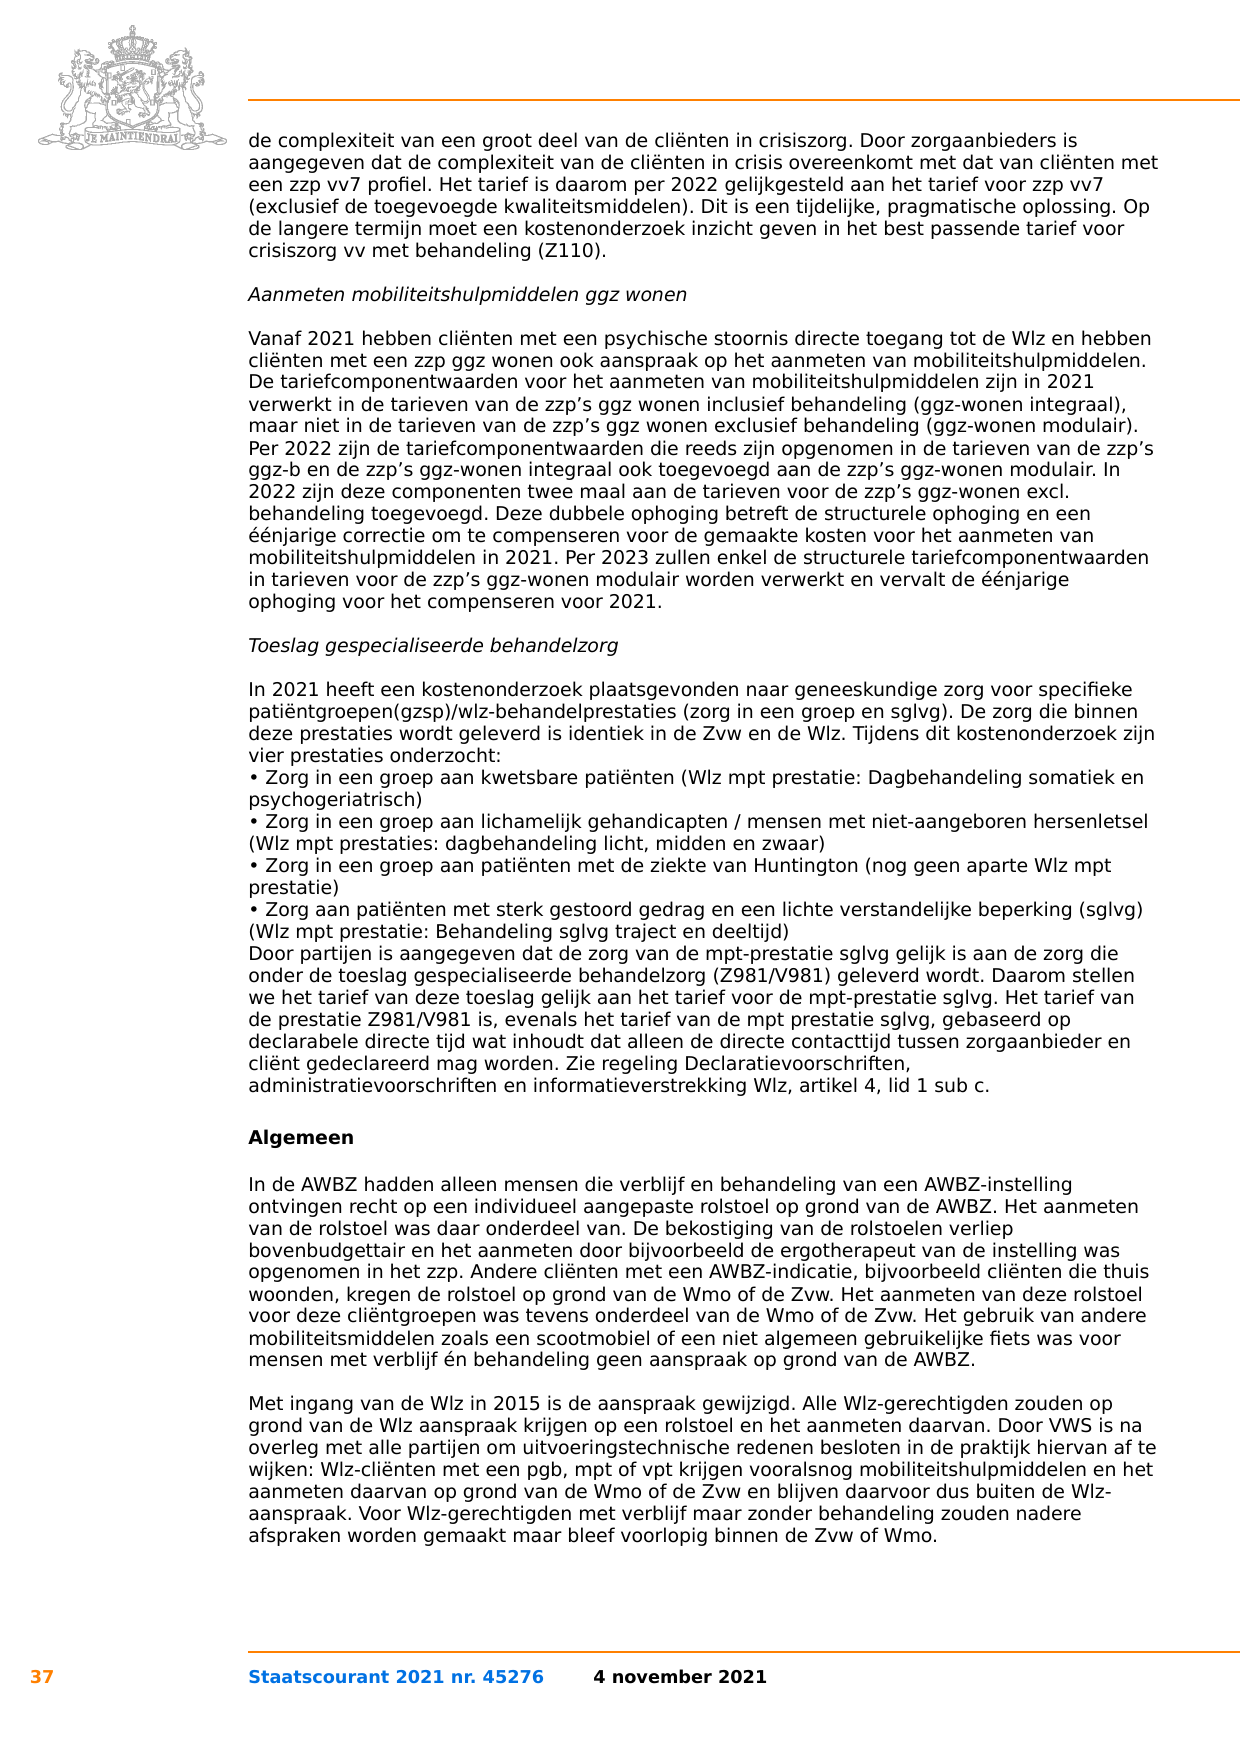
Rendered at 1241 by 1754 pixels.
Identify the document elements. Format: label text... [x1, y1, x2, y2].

text Met ingang van de Wlz in 2015 is de aanspraak gewijzigd. Alle Wlz-gerechtigden zouden op grond van de Wlz aanspraak krijgen op een rolstoel en het aanmeten daarvan. Door VWS is na overleg met alle partijen om uitvoeringstechnische redenen besloten in de praktijk hiervan af te wijken: Wlz-cliënten met een pgb, mpt of vpt krijgen vooralsnog mobiliteitshulpmiddelen en het aanmeten daarvan op grond van de Wmo of de Zvw en blijven daarvoor dus buiten de Wlz-aanspraak. Voor Wlz-gerechtigden met verblijf maar zonder behandeling zouden nadere afspraken worden gemaakt maar bleef voorlopig binnen de Zvw of Wmo. [248, 1393, 1163, 1547]
text In de AWBZ hadden alleen mensen die verblijf en behandeling van een AWBZ-instelling ontvingen recht op een individueel aangepaste rolstoel op grond van de AWBZ. Het aanmeten van de rolstoel was daar onderdeel van. De bekostiging van de rolstoelen verliep bovenbudgettair en het aanmeten door bijvoorbeeld de ergotherapeut van de instelling was opgenomen in het zzp. Andere cliënten met een AWBZ-indicatie, bijvoorbeeld cliënten die thuis woonden, kregen de rolstoel op grond van de Wmo of de Zvw. Het aanmeten van deze rolstoel voor deze cliëntgroepen was tevens onderdeel van de Wmo of de Zvw. Het gebruik van andere mobiliteitsmiddelen zoals een scootmobiel of een niet algemeen gebruikelijke fiets was voor mensen met verblijf én behandeling geen aanspraak op grond van de AWBZ. [248, 1173, 1163, 1371]
text • Zorg aan patiënten met sterk gestoord gedrag en een lichte verstandelijke beperking (sglvg) (Wlz mpt prestatie: Behandeling sglvg traject en deeltijd) [248, 899, 1163, 943]
text In 2021 heeft een kostenonderzoek plaatsgevonden naar geneeskundige zorg voor specifieke patiëntgroepen(gzsp)/wlz-behandelprestaties (zorg in een groep en sglvg). De zorg die binnen deze prestaties wordt geleverd is identiek in de Zvw en de Wlz. Tijdens dit kostenonderzoek zijn vier prestaties onderzocht: [248, 679, 1163, 767]
text • Zorg in een groep aan kwetsbare patiënten (Wlz mpt prestatie: Dagbehandeling somatiek en psychogeriatrisch) [248, 767, 1163, 811]
text • Zorg in een groep aan patiënten met de ziekte van Huntington (nog geen aparte Wlz mpt prestatie) [248, 855, 1163, 899]
subtitle Toeslag gespecialiseerde behandelzorg [248, 635, 1163, 657]
subtitle Aanmeten mobiliteitshulpmiddelen ggz wonen [248, 284, 1163, 306]
subtitle Algemeen [248, 1127, 1163, 1148]
text • Zorg in een groep aan lichamelijk gehandicapten / mensen met niet-aangeboren hersenletsel (Wlz mpt prestaties: dagbehandeling licht, midden en zwaar) [248, 811, 1163, 855]
text Vanaf 2021 hebben cliënten met een psychische stoornis directe toegang tot de Wlz en hebben cliënten met een zzp ggz wonen ook aanspraak op het aanmeten van mobiliteitshulpmiddelen. De tariefcomponentwaarden voor het aanmeten van mobiliteitshulpmiddelen zijn in 2021 verwerkt in de tarieven van de zzp’s ggz wonen inclusief behandeling (ggz-wonen integraal), maar niet in de tarieven van de zzp’s ggz wonen exclusief behandeling (ggz-wonen modulair). Per 2022 zijn de tariefcomponentwaarden die reeds zijn opgenomen in de tarieven van de zzp’s ggz-b en de zzp’s ggz-wonen integraal ook toegevoegd aan de zzp’s ggz-wonen modulair. In 2022 zijn deze componenten twee maal aan de tarieven voor de zzp’s ggz-wonen excl. behandeling toegevoegd. Deze dubbele ophoging betreft de structurele ophoging en een éénjarige correctie om te compenseren voor de gemaakte kosten voor het aanmeten van mobiliteitshulpmiddelen in 2021. Per 2023 zullen enkel de structurele tariefcomponentwaarden in tarieven voor de zzp’s ggz-wonen modulair worden verwerkt en vervalt de éénjarige ophoging voor het compenseren voor 2021. [248, 327, 1163, 613]
picture [38, 25, 227, 150]
text de complexiteit van een groot deel van de cliënten in crisiszorg. Door zorgaanbieders is aangegeven dat de complexiteit van de cliënten in crisis overeenkomt met dat van cliënten met een zzp vv7 profiel. Het tarief is daarom per 2022 gelijkgesteld aan het tarief voor zzp vv7 (exclusief de toegevoegde kwaliteitsmiddelen). Dit is een tijdelijke, pragmatische oplossing. Op de langere termijn moet een kostenonderzoek inzicht geven in het best passende tarief voor crisiszorg vv met behandeling (Z110). [248, 130, 1163, 262]
text Door partijen is aangegeven dat de zorg van de mpt-prestatie sglvg gelijk is aan de zorg die onder de toeslag gespecialiseerde behandelzorg (Z981/V981) geleverd wordt. Daarom stellen we het tarief van deze toeslag gelijk aan het tarief voor de mpt-prestatie sglvg. Het tarief van de prestatie Z981/V981 is, evenals het tarief van de mpt prestatie sglvg, gebaseerd op declarabele directe tijd wat inhoudt dat alleen de directe contacttijd tussen zorgaanbieder en cliënt gedeclareerd mag worden. Zie regeling Declaratievoorschriften, administratievoorschriften en informatieverstrekking Wlz, artikel 4, lid 1 sub c. [248, 943, 1163, 1097]
